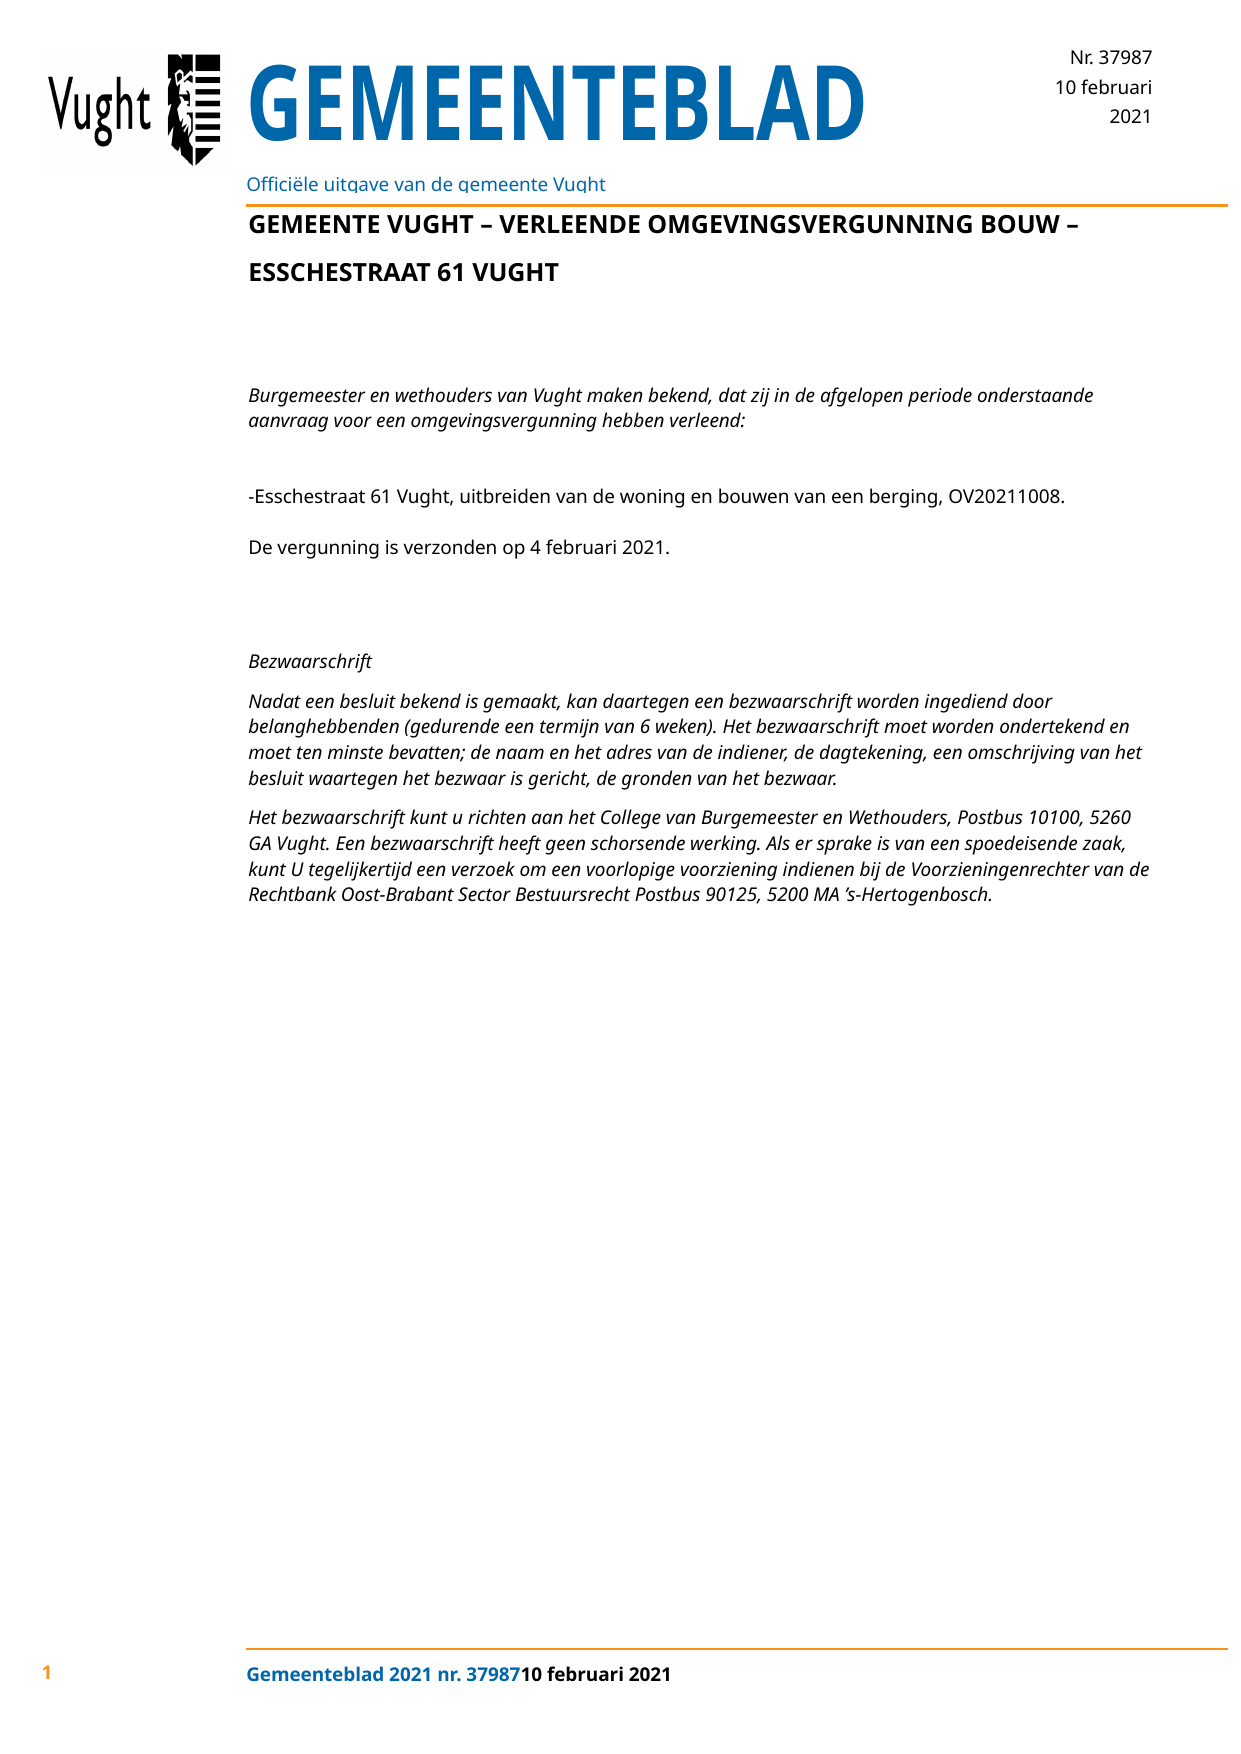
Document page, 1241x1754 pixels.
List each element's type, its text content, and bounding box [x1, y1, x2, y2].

text Bezwaarschrift [248, 648, 1152, 674]
text Het bezwaarschrift kunt u richten aan het College van Burgemeester en Wethouders, Postbus 10100, 5260 GA Vught. Een bezwaarschrift heeft geen schorsende werking. Als er sprake is van een spoedeisende zaak, kunt U tegelijkertijd een verzoek om een voorlopige voorziening indienen bij de Voorzieningenrechter van de Rechtbank Oost-Brabant Sector Bestuursrecht Postbus 90125, 5200 MA ’s-Hertogenbosch. [248, 804, 1152, 907]
text -Esschestraat 61 Vught, uitbreiden van de woning en bouwen van een berging, OV20211008. [248, 484, 1152, 509]
text GEMEENTE VUGHT – VERLEENDE OMGEVINGSVERGUNNING BOUW – ESSCHESTRAAT 61 VUGHT [248, 207, 1152, 288]
text De vergunning is verzonden op 4 februari 2021. [248, 534, 1152, 560]
picture [41, 47, 231, 172]
text Nadat een besluit bekend is gemaakt, kan daartegen een bezwaarschrift worden ingediend door belanghebbenden (gedurende een termijn van 6 weken). Het bezwaarschrift moet worden ondertekend en moet ten minste bevatten; de naam en het adres van de indiener, de dagtekening, een omschrijving van het besluit waartegen het bezwaar is gericht, de gronden van het bezwaar. [248, 688, 1152, 791]
text Burgemeester en wethouders van Vught maken bekend, dat zij in de afgelopen periode onderstaande aanvraag voor een omgevingsvergunning hebben verleend: [248, 382, 1152, 433]
